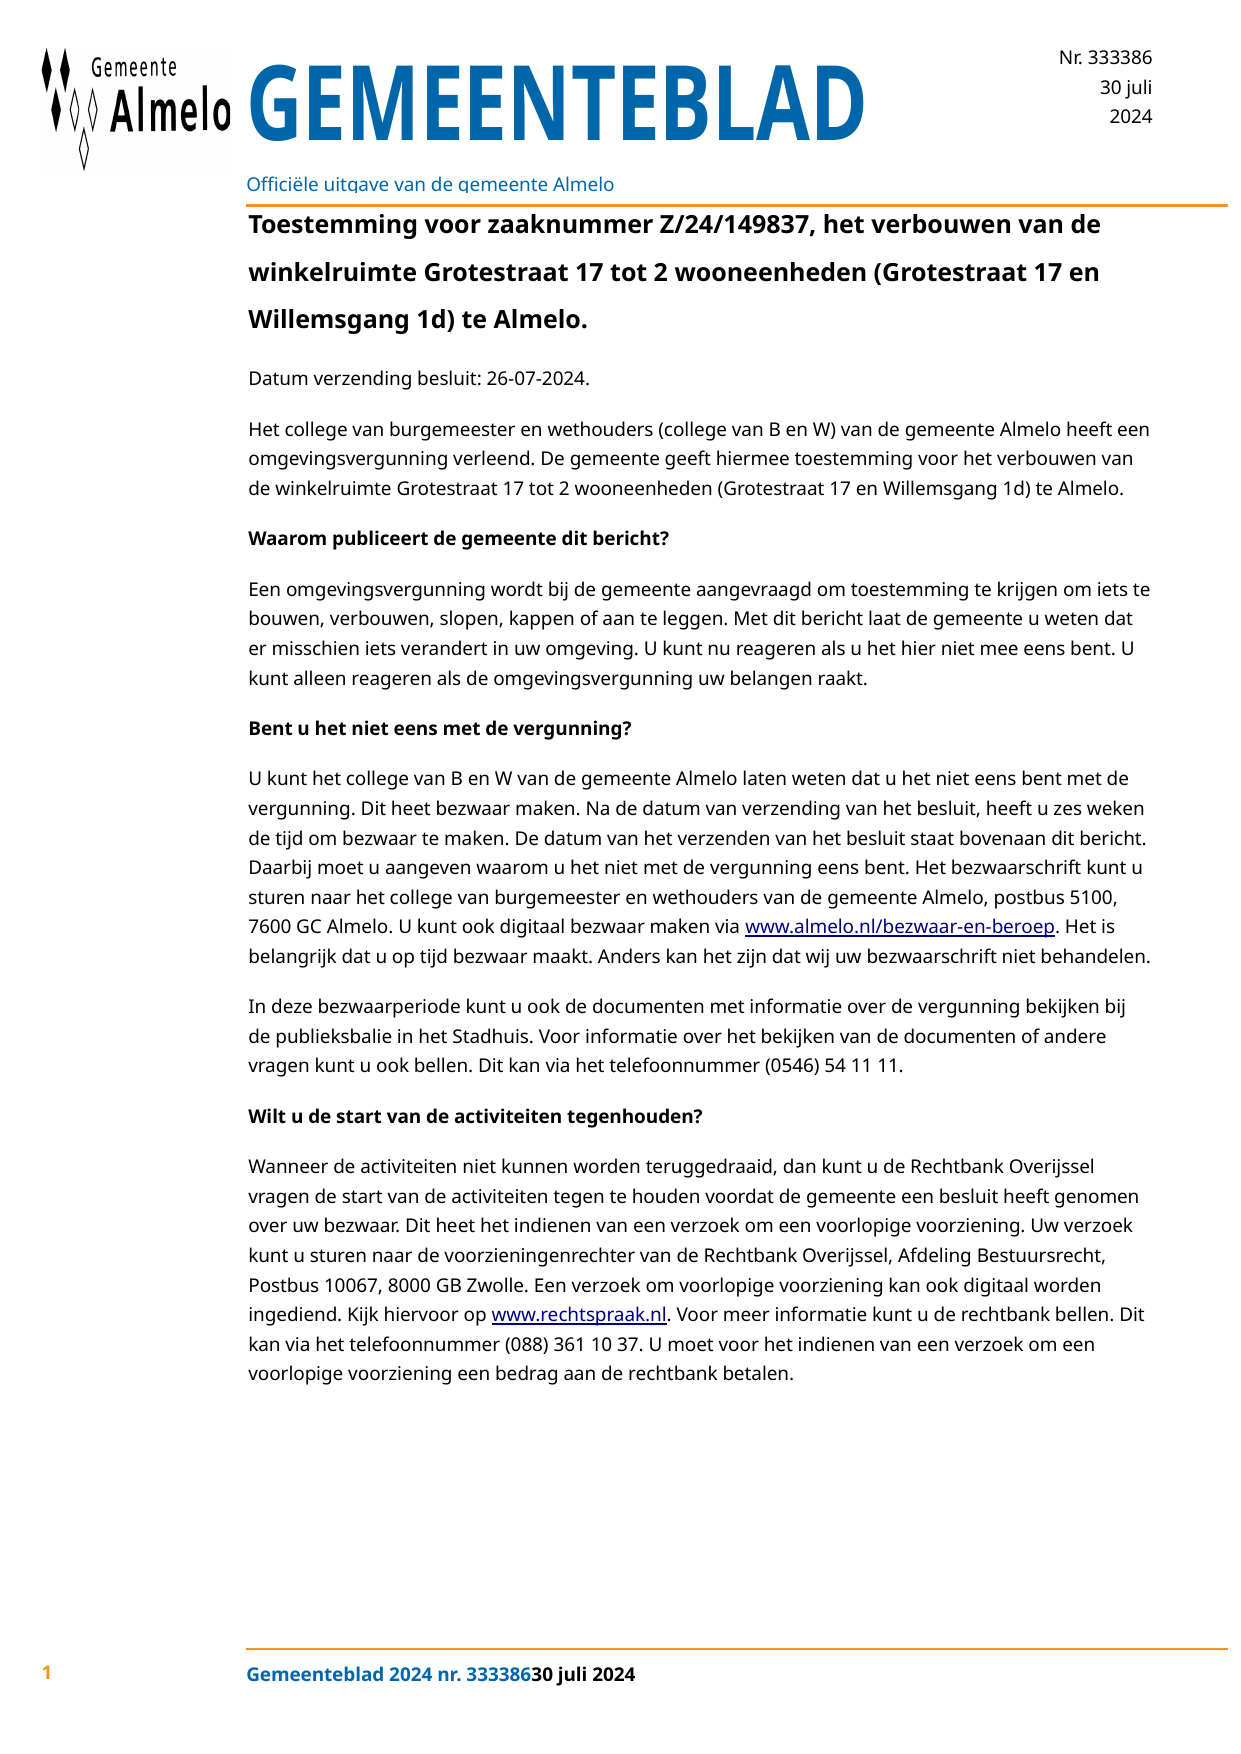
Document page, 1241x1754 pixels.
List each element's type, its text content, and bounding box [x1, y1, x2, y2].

text Het college van burgemeester en wethouders (college van B en W) van de gemeente Almelo heeft een omgevingsvergunning verleend. De gemeente geeft hiermee toestemming voor het verbouwen van de winkelruimte Grotestraat 17 tot 2 wooneenheden (Grotestraat 17 en Willemsgang 1d) te Almelo. [248, 416, 1152, 501]
text Datum verzending besluit: 26-07-2024. [248, 366, 1152, 391]
text Een omgevingsvergunning wordt bij de gemeente aangevraagd om toestemming te krijgen om iets te bouwen, verbouwen, slopen, kappen of aan te leggen. Met dit bericht laat de gemeente u weten dat er misschien iets verandert in uw omgeving. U kunt nu reageren als u het hier niet mee eens bent. U kunt alleen reageren als de omgevingsvergunning uw belangen raakt. [248, 576, 1152, 690]
text Waarom publiceert de gemeente dit bericht? [248, 526, 1152, 551]
text Wilt u de start van de activiteiten tegenhouden? [248, 1103, 1152, 1129]
text In deze bezwaarperiode kunt u ook de documenten met informatie over de vergunning bekijken bij de publieksbalie in het Stadhuis. Voor informatie over het bekijken van de documenten of andere vragen kunt u ook bellen. Dit kan via het telefoonnummer (0546) 54 11 11. [248, 993, 1152, 1078]
picture [41, 47, 231, 172]
text U kunt het college van B en W van de gemeente Almelo laten weten dat u het niet eens bent met de vergunning. Dit heet bezwaar maken. Na de datum van verzending van het besluit, heeft u zes weken de tijd om bezwaar te maken. De datum van het verzenden van het besluit staat bovenaan dit bericht. Daarbij moet u aangeven waarom u het niet met de vergunning eens bent. Het bezwaarschrift kunt u sturen naar het college van burgemeester en wethouders van de gemeente Almelo, postbus 5100, 7600 GC Almelo. U kunt ook digitaal bezwaar maken via www.almelo.nl/bezwaar-en-beroep. Het is belangrijk dat u op tijd bezwaar maakt. Anders kan het zijn dat wij uw bezwaarschrift niet behandelen. [248, 766, 1152, 969]
text Wanneer de activiteiten niet kunnen worden teruggedraaid, dan kunt u de Rechtbank Overijssel vragen de start van de activiteiten tegen te houden voordat de gemeente een besluit heeft genomen over uw bezwaar. Dit heet het indienen van een verzoek om een voorlopige voorziening. Uw verzoek kunt u sturen naar de voorzieningenrechter van de Rechtbank Overijssel, Afdeling Bestuursrecht, Postbus 10067, 8000 GB Zwolle. Een verzoek om voorlopige voorziening kan ook digitaal worden ingediend. Kijk hiervoor op www.rechtspraak.nl. Voor meer informatie kunt u de rechtbank bellen. Dit kan via het telefoonnummer (088) 361 10 37. U moet voor het indienen van een verzoek om een voorlopige voorziening een bedrag aan de rechtbank betalen. [248, 1153, 1152, 1386]
text Toestemming voor zaaknummer Z/24/149837, het verbouwen van de winkelruimte Grotestraat 17 tot 2 wooneenheden (Grotestraat 17 en Willemsgang 1d) te Almelo. [248, 207, 1152, 336]
text Bent u het niet eens met de vergunning? [248, 715, 1152, 741]
